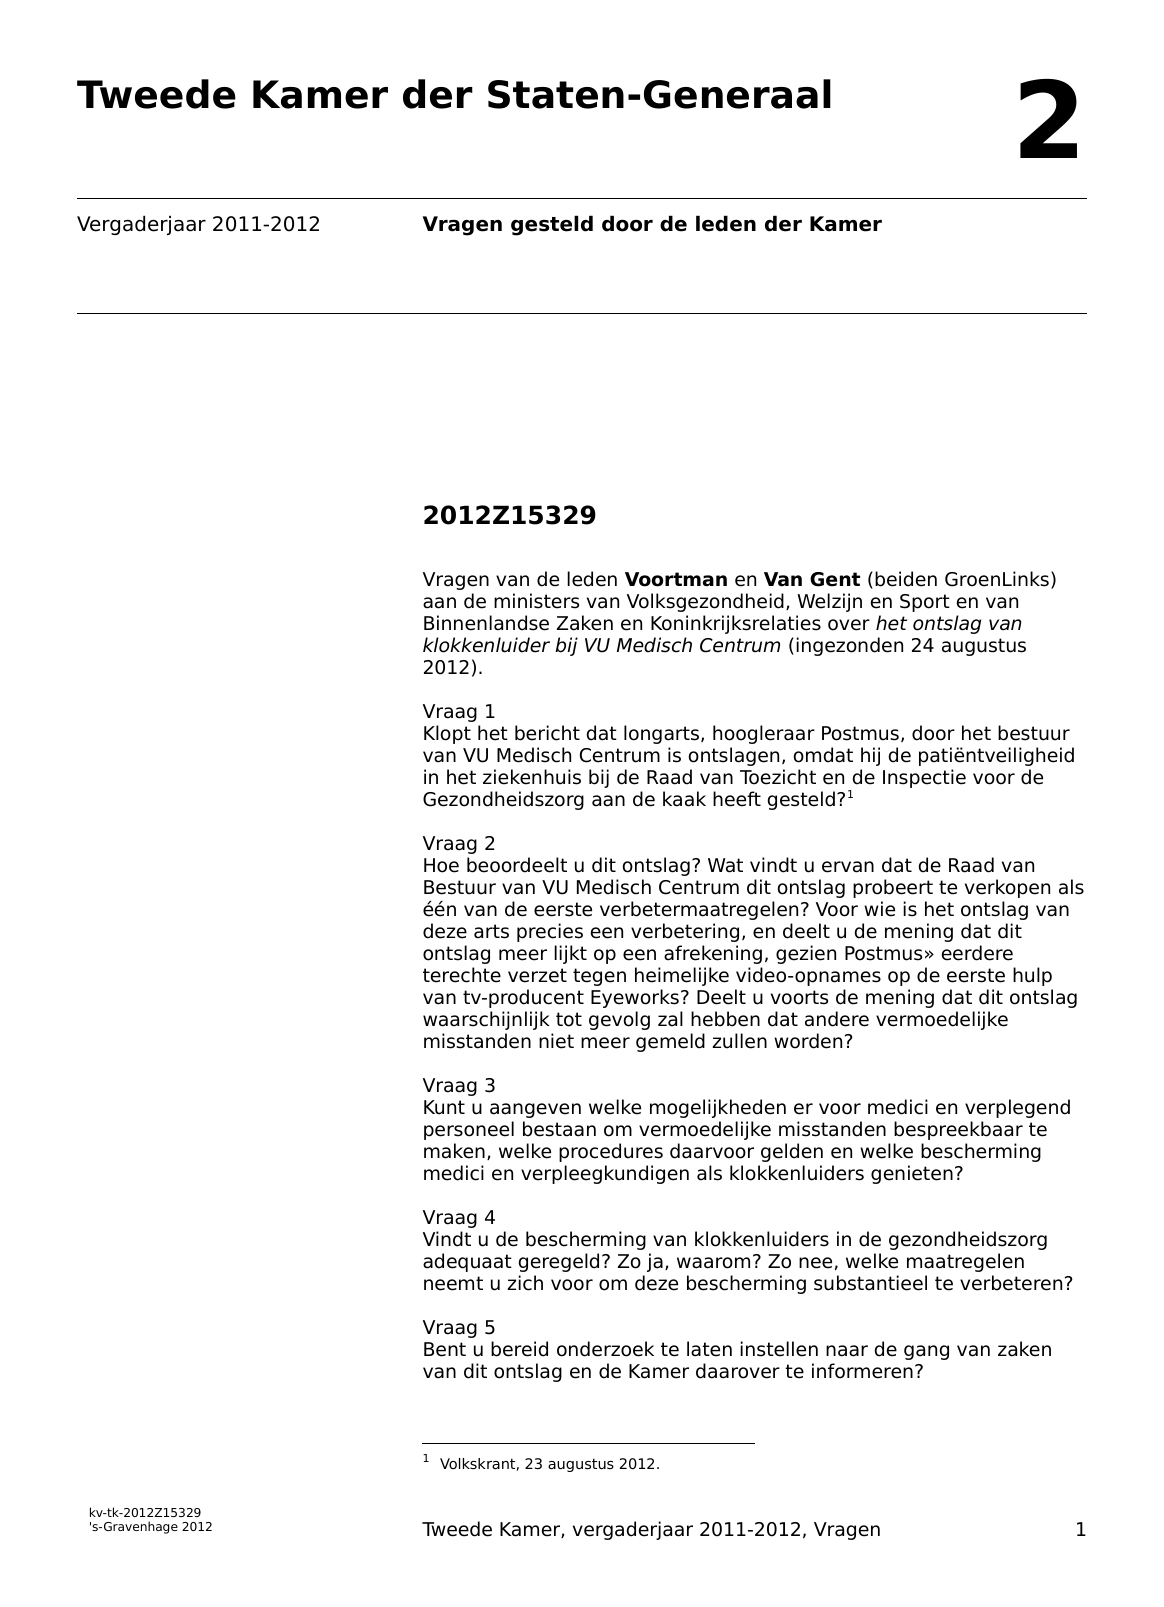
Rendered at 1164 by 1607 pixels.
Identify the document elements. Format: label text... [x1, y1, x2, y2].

text Bent u bereid onderzoek te laten instellen naar de gang van zaken van dit ontslag en de Kamer daarover te informeren? [422, 1339, 1087, 1383]
text 2012Z15329 [422, 501, 1087, 531]
text Vindt u de bescherming van klokkenluiders in de gezondheidszorg adequaat geregeld? Zo ja, waarom? Zo nee, welke maatregelen neemt u zich voor om deze bescherming substantieel te verbeteren? [422, 1229, 1087, 1295]
text Vragen van de leden Voortman en Van Gent (beiden GroenLinks) aan de ministers van Volksgezondheid, Welzijn en Sport en van Binnenlandse Zaken en Koninkrijksrelaties over het ontslag van klokkenluider bij VU Medisch Centrum (ingezonden 24 augustus 2012). [422, 569, 1087, 679]
text Vraag 2 [422, 833, 1087, 855]
text Vraag 5 [422, 1317, 1087, 1339]
table_cell Vergaderjaar 2011-2012 [77, 199, 422, 313]
text Vraag 4 [422, 1207, 1087, 1229]
table_header 2 [886, 59, 1087, 198]
text 's-Gravenhage 2012 [88, 1520, 323, 1534]
table_cell Vragen gesteld door de leden der Kamer [422, 199, 1087, 313]
text Vraag 3 [422, 1075, 1087, 1097]
text Kunt u aangeven welke mogelijkheden er voor medici en verplegend personeel bestaan om vermoedelijke misstanden bespreekbaar te maken, welke procedures daarvoor gelden en welke bescherming medici en verpleegkundigen als klokkenluiders genieten? [422, 1097, 1087, 1185]
table_header Tweede Kamer der Staten-Generaal [77, 59, 886, 198]
text Hoe beoordeelt u dit ontslag? Wat vindt u ervan dat de Raad van Bestuur van VU Medisch Centrum dit ontslag probeert te verkopen als één van de eerste verbetermaatregelen? Voor wie is het ontslag van deze arts precies een verbetering, en deelt u de mening dat dit ontslag meer lijkt op een afrekening, gezien Postmus» eerdere terechte verzet tegen heimelijke video-opnames op de eerste hulp van tv-producent Eyeworks? Deelt u voorts de mening dat dit ontslag waarschijnlijk tot gevolg zal hebben dat andere vermoedelijke misstanden niet meer gemeld zullen worden? [422, 855, 1087, 1053]
text kv-tk-2012Z15329 [88, 1506, 323, 1520]
text Klopt het bericht dat longarts, hoogleraar Postmus, door het bestuur van VU Medisch Centrum is ontslagen, omdat hij de patiëntveiligheid in het ziekenhuis bij de Raad van Toezicht en de Inspectie voor de Gezondheidszorg aan de kaak heeft gesteld? [422, 723, 1087, 811]
text Vraag 1 [422, 701, 1087, 723]
text Volkskrant, 23 augustus 2012. [422, 1452, 1087, 1474]
